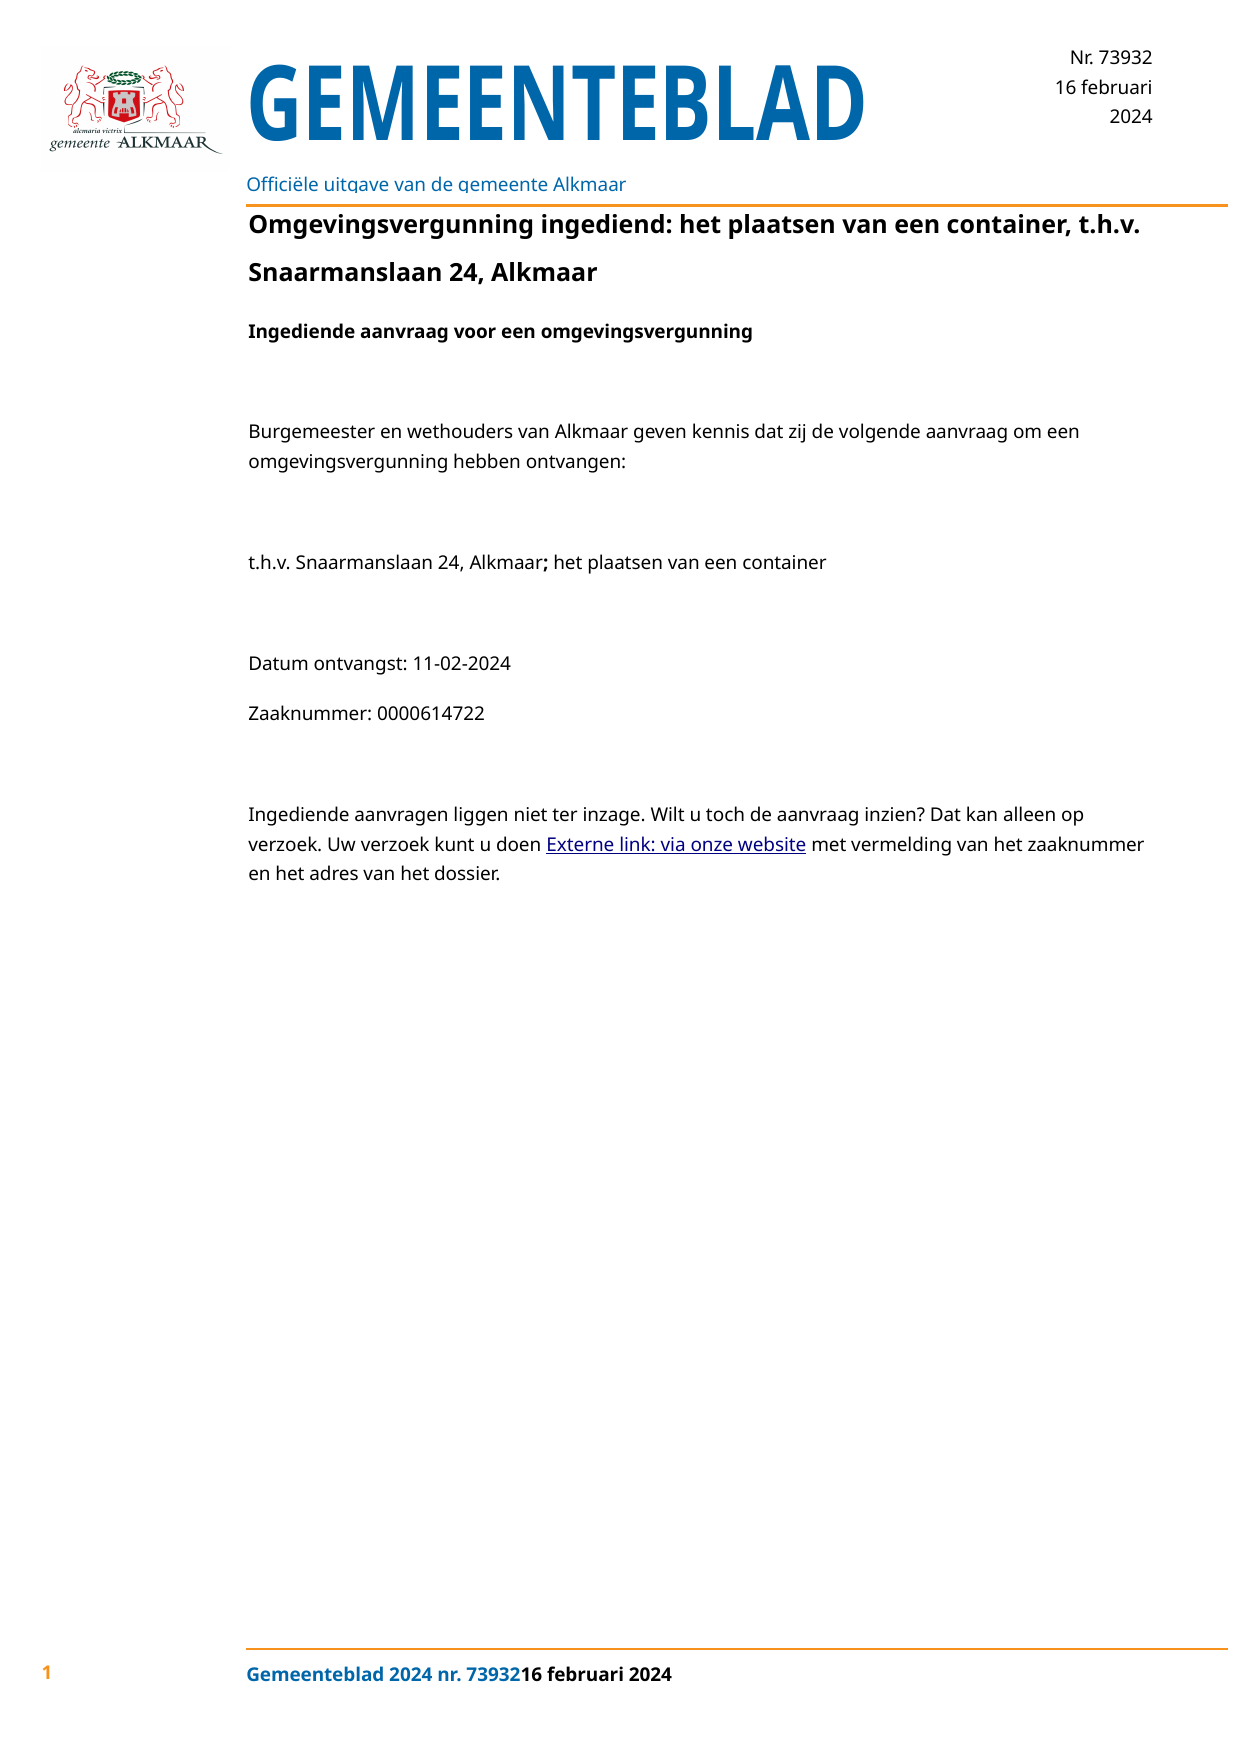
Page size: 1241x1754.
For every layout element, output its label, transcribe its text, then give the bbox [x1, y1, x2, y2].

text Omgevingsvergunning ingediend: het plaatsen van een container, t.h.v. Snaarmanslaan 24, Alkmaar [248, 207, 1152, 288]
text Datum ontvangst: 11-02-2024 [248, 650, 1152, 676]
text Zaaknummer: 0000614722 [248, 700, 1152, 726]
text t.h.v. Snaarmanslaan 24, Alkmaar; het plaatsen van een container [248, 549, 1152, 575]
picture [41, 47, 231, 172]
text Burgemeester en wethouders van Alkmaar geven kennis dat zij de volgende aanvraag om een omgevingsvergunning hebben ontvangen: [248, 419, 1152, 474]
text Ingediende aanvragen liggen niet ter inzage. Wilt u toch de aanvraag inzien? Dat kan alleen op verzoek. Uw verzoek kunt u doen Externe link: via onze website met vermelding van het zaaknummer en het adres van het dossier. [248, 801, 1152, 886]
text Ingediende aanvraag voor een omgevingsvergunning [248, 318, 1152, 344]
